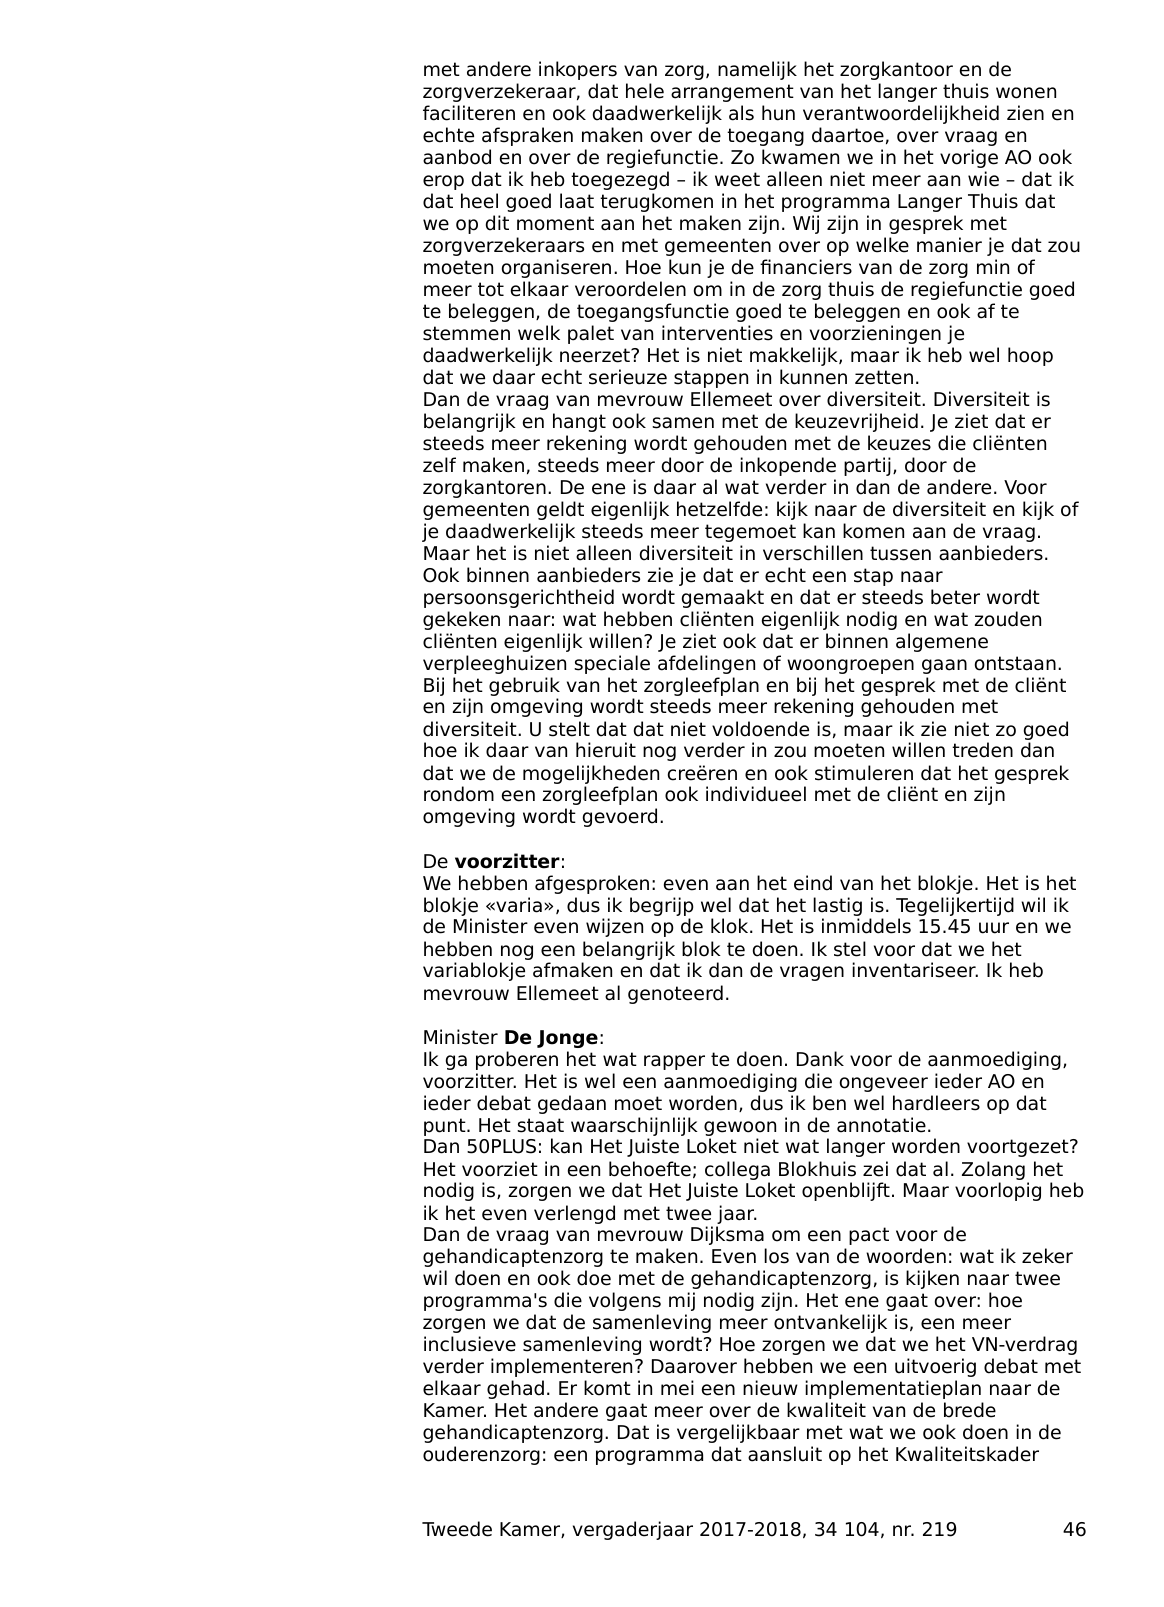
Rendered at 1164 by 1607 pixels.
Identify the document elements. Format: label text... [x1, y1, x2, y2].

text We hebben afgesproken: even aan het eind van het blokje. Het is het blokje «varia», dus ik begrijp wel dat het lastig is. Tegelijkertijd wil ik de Minister even wijzen op de klok. Het is inmiddels 15.45 uur en we hebben nog een belangrijk blok te doen. Ik stel voor dat we het variablokje afmaken en dat ik dan de vragen inventariseer. Ik heb mevrouw Ellemeet al genoteerd. [422, 872, 1087, 1004]
text Ik ga proberen het wat rapper te doen. Dank voor de aanmoediging, voorzitter. Het is wel een aanmoediging die ongeveer ieder AO en ieder debat gedaan moet worden, dus ik ben wel hardleers op dat punt. Het staat waarschijnlijk gewoon in de annotatie. [422, 1048, 1087, 1136]
text met andere inkopers van zorg, namelijk het zorgkantoor en de zorgverzekeraar, dat hele arrangement van het langer thuis wonen faciliteren en ook daadwerkelijk als hun verantwoordelijkheid zien en echte afspraken maken over de toegang daartoe, over vraag en aanbod en over de regiefunctie. Zo kwamen we in het vorige AO ook erop dat ik heb toegezegd – ik weet alleen niet meer aan wie – dat ik dat heel goed laat terugkomen in het programma Langer Thuis dat we op dit moment aan het maken zijn. Wij zijn in gesprek met zorgverzekeraars en met gemeenten over op welke manier je dat zou moeten organiseren. Hoe kun je de financiers van de zorg min of meer tot elkaar veroordelen om in de zorg thuis de regiefunctie goed te beleggen, de toegangsfunctie goed te beleggen en ook af te stemmen welk palet van interventies en voorzieningen je daadwerkelijk neerzet? Het is niet makkelijk, maar ik heb wel hoop dat we daar echt serieuze stappen in kunnen zetten. [422, 59, 1087, 389]
text Minister De Jonge: [422, 1027, 1087, 1048]
text De voorzitter: [422, 851, 1087, 872]
text Dan de vraag van mevrouw Ellemeet over diversiteit. Diversiteit is belangrijk en hangt ook samen met de keuzevrijheid. Je ziet dat er steeds meer rekening wordt gehouden met de keuzes die cliënten zelf maken, steeds meer door de inkopende partij, door de zorgkantoren. De ene is daar al wat verder in dan de andere. Voor gemeenten geldt eigenlijk hetzelfde: kijk naar de diversiteit en kijk of je daadwerkelijk steeds meer tegemoet kan komen aan de vraag. Maar het is niet alleen diversiteit in verschillen tussen aanbieders. Ook binnen aanbieders zie je dat er echt een stap naar persoonsgerichtheid wordt gemaakt en dat er steeds beter wordt gekeken naar: wat hebben cliënten eigenlijk nodig en wat zouden cliënten eigenlijk willen? Je ziet ook dat er binnen algemene verpleeghuizen speciale afdelingen of woongroepen gaan ontstaan. Bij het gebruik van het zorgleefplan en bij het gesprek met de cliënt en zijn omgeving wordt steeds meer rekening gehouden met diversiteit. U stelt dat dat niet voldoende is, maar ik zie niet zo goed hoe ik daar van hieruit nog verder in zou moeten willen treden dan dat we de mogelijkheden creëren en ook stimuleren dat het gesprek rondom een zorgleefplan ook individueel met de cliënt en zijn omgeving wordt gevoerd. [422, 389, 1087, 828]
text Dan de vraag van mevrouw Dijksma om een pact voor de gehandicaptenzorg te maken. Even los van de woorden: wat ik zeker wil doen en ook doe met de gehandicaptenzorg, is kijken naar twee programma's die volgens mij nodig zijn. Het ene gaat over: hoe zorgen we dat de samenleving meer ontvankelijk is, een meer inclusieve samenleving wordt? Hoe zorgen we dat we het VN-verdrag verder implementeren? Daarover hebben we een uitvoerig debat met elkaar gehad. Er komt in mei een nieuw implementatieplan naar de Kamer. Het andere gaat meer over de kwaliteit van de brede gehandicaptenzorg. Dat is vergelijkbaar met wat we ook doen in de ouderenzorg: een programma dat aansluit op het Kwaliteitskader [422, 1224, 1087, 1466]
text Dan 50PLUS: kan Het Juiste Loket niet wat langer worden voortgezet? Het voorziet in een behoefte; collega Blokhuis zei dat al. Zolang het nodig is, zorgen we dat Het Juiste Loket openblijft. Maar voorlopig heb ik het even verlengd met twee jaar. [422, 1136, 1087, 1224]
